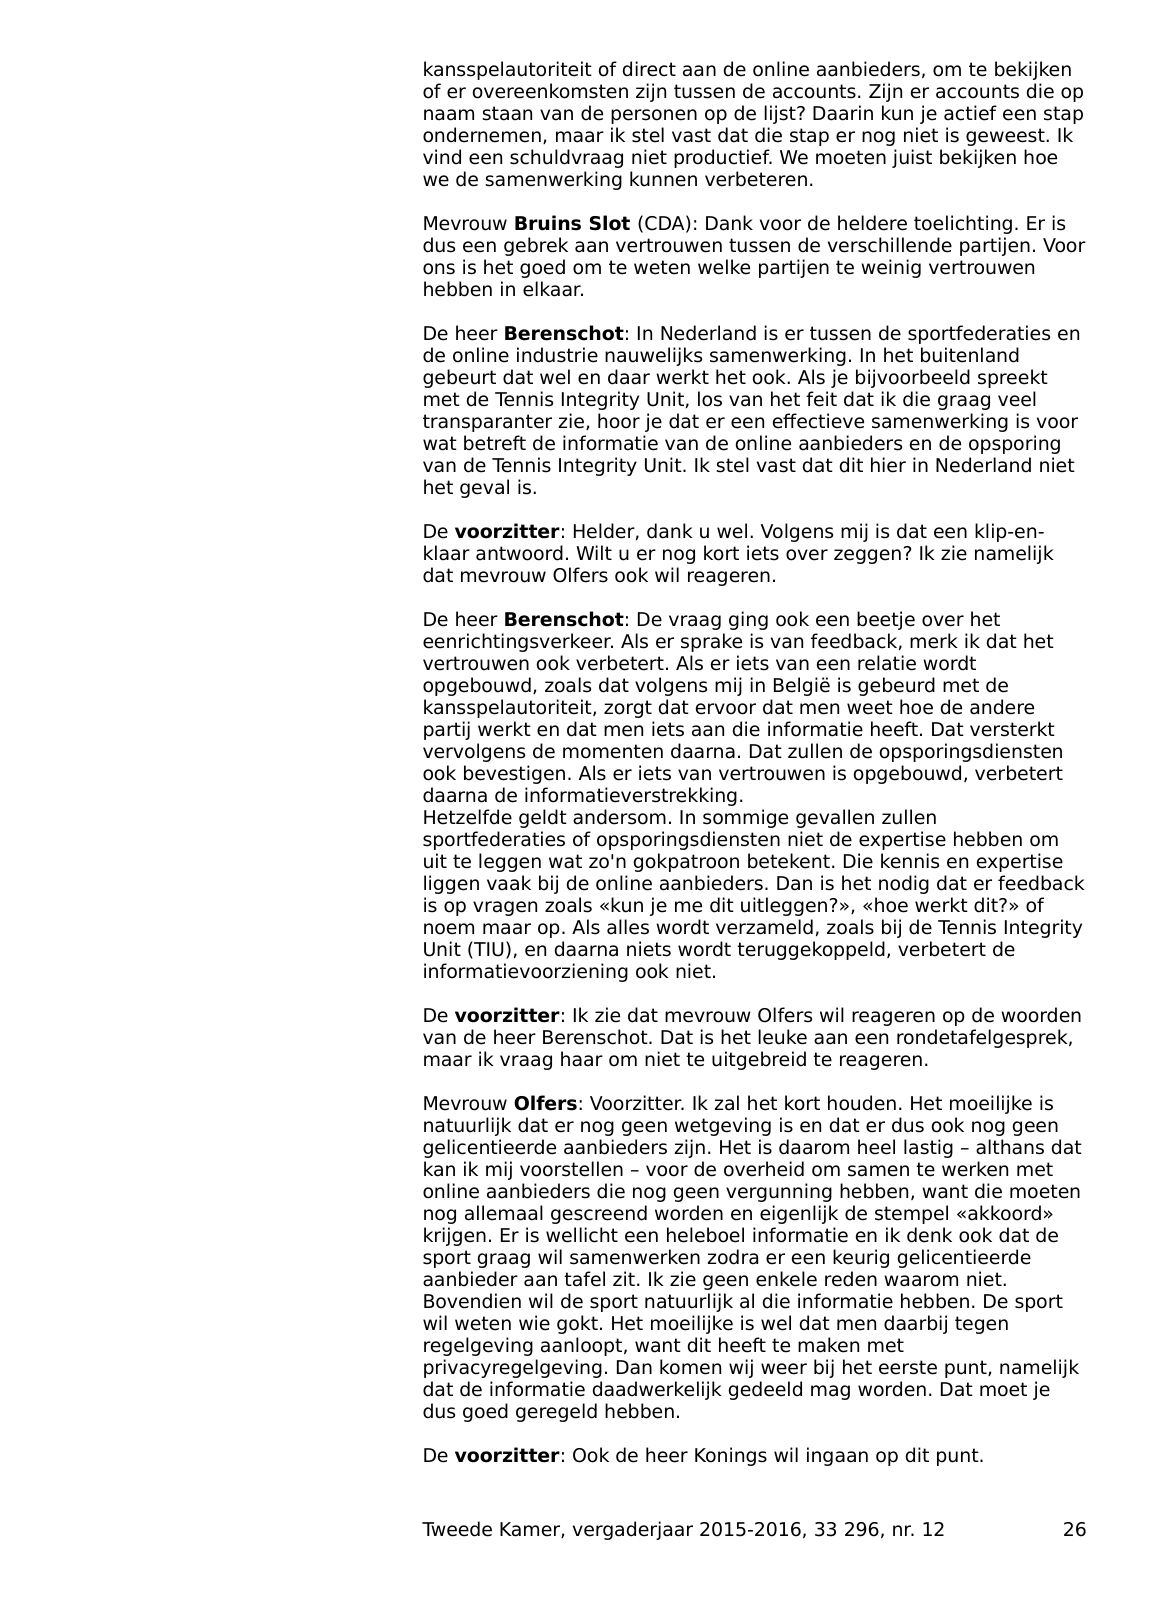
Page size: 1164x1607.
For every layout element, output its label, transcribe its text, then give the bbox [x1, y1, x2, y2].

text Mevrouw Olfers: Voorzitter. Ik zal het kort houden. Het moeilijke is natuurlijk dat er nog geen wetgeving is en dat er dus ook nog geen gelicentieerde aanbieders zijn. Het is daarom heel lastig – althans dat kan ik mij voorstellen – voor de overheid om samen te werken met online aanbieders die nog geen vergunning hebben, want die moeten nog allemaal gescreend worden en eigenlijk de stempel «akkoord» krijgen. Er is wellicht een heleboel informatie en ik denk ook dat de sport graag wil samenwerken zodra er een keurig gelicentieerde aanbieder aan tafel zit. Ik zie geen enkele reden waarom niet. Bovendien wil de sport natuurlijk al die informatie hebben. De sport wil weten wie gokt. Het moeilijke is wel dat men daarbij tegen regelgeving aanloopt, want dit heeft te maken met privacyregelgeving. Dan komen wij weer bij het eerste punt, namelijk dat de informatie daadwerkelijk gedeeld mag worden. Dat moet je dus goed geregeld hebben. [422, 1093, 1087, 1423]
text De voorzitter: Helder, dank u wel. Volgens mij is dat een klip-en-klaar antwoord. Wilt u er nog kort iets over zeggen? Ik zie namelijk dat mevrouw Olfers ook wil reageren. [422, 521, 1087, 587]
text De heer Berenschot: In Nederland is er tussen de sportfederaties en de online industrie nauwelijks samenwerking. In het buitenland gebeurt dat wel en daar werkt het ook. Als je bijvoorbeeld spreekt met de Tennis Integrity Unit, los van het feit dat ik die graag veel transparanter zie, hoor je dat er een effectieve samenwerking is voor wat betreft de informatie van de online aanbieders en de opsporing van de Tennis Integrity Unit. Ik stel vast dat dit hier in Nederland niet het geval is. [422, 323, 1087, 499]
text De voorzitter: Ook de heer Konings wil ingaan op dit punt. [422, 1445, 1087, 1467]
text Mevrouw Bruins Slot (CDA): Dank voor de heldere toelichting. Er is dus een gebrek aan vertrouwen tussen de verschillende partijen. Voor ons is het goed om te weten welke partijen te weinig vertrouwen hebben in elkaar. [422, 213, 1087, 301]
text De heer Berenschot: De vraag ging ook een beetje over het eenrichtingsverkeer. Als er sprake is van feedback, merk ik dat het vertrouwen ook verbetert. Als er iets van een relatie wordt opgebouwd, zoals dat volgens mij in België is gebeurd met de kansspelautoriteit, zorgt dat ervoor dat men weet hoe de andere partij werkt en dat men iets aan die informatie heeft. Dat versterkt vervolgens de momenten daarna. Dat zullen de opsporingsdiensten ook bevestigen. Als er iets van vertrouwen is opgebouwd, verbetert daarna de informatieverstrekking. [422, 609, 1087, 807]
text kansspelautoriteit of direct aan de online aanbieders, om te bekijken of er overeenkomsten zijn tussen de accounts. Zijn er accounts die op naam staan van de personen op de lijst? Daarin kun je actief een stap ondernemen, maar ik stel vast dat die stap er nog niet is geweest. Ik vind een schuldvraag niet productief. We moeten juist bekijken hoe we de samenwerking kunnen verbeteren. [422, 59, 1087, 191]
text Hetzelfde geldt andersom. In sommige gevallen zullen sportfederaties of opsporingsdiensten niet de expertise hebben om uit te leggen wat zo'n gokpatroon betekent. Die kennis en expertise liggen vaak bij de online aanbieders. Dan is het nodig dat er feedback is op vragen zoals «kun je me dit uitleggen?», «hoe werkt dit?» of noem maar op. Als alles wordt verzameld, zoals bij de Tennis Integrity Unit (TIU), en daarna niets wordt teruggekoppeld, verbetert de informatievoorziening ook niet. [422, 807, 1087, 983]
text De voorzitter: Ik zie dat mevrouw Olfers wil reageren op de woorden van de heer Berenschot. Dat is het leuke aan een rondetafelgesprek, maar ik vraag haar om niet te uitgebreid te reageren. [422, 1005, 1087, 1071]
